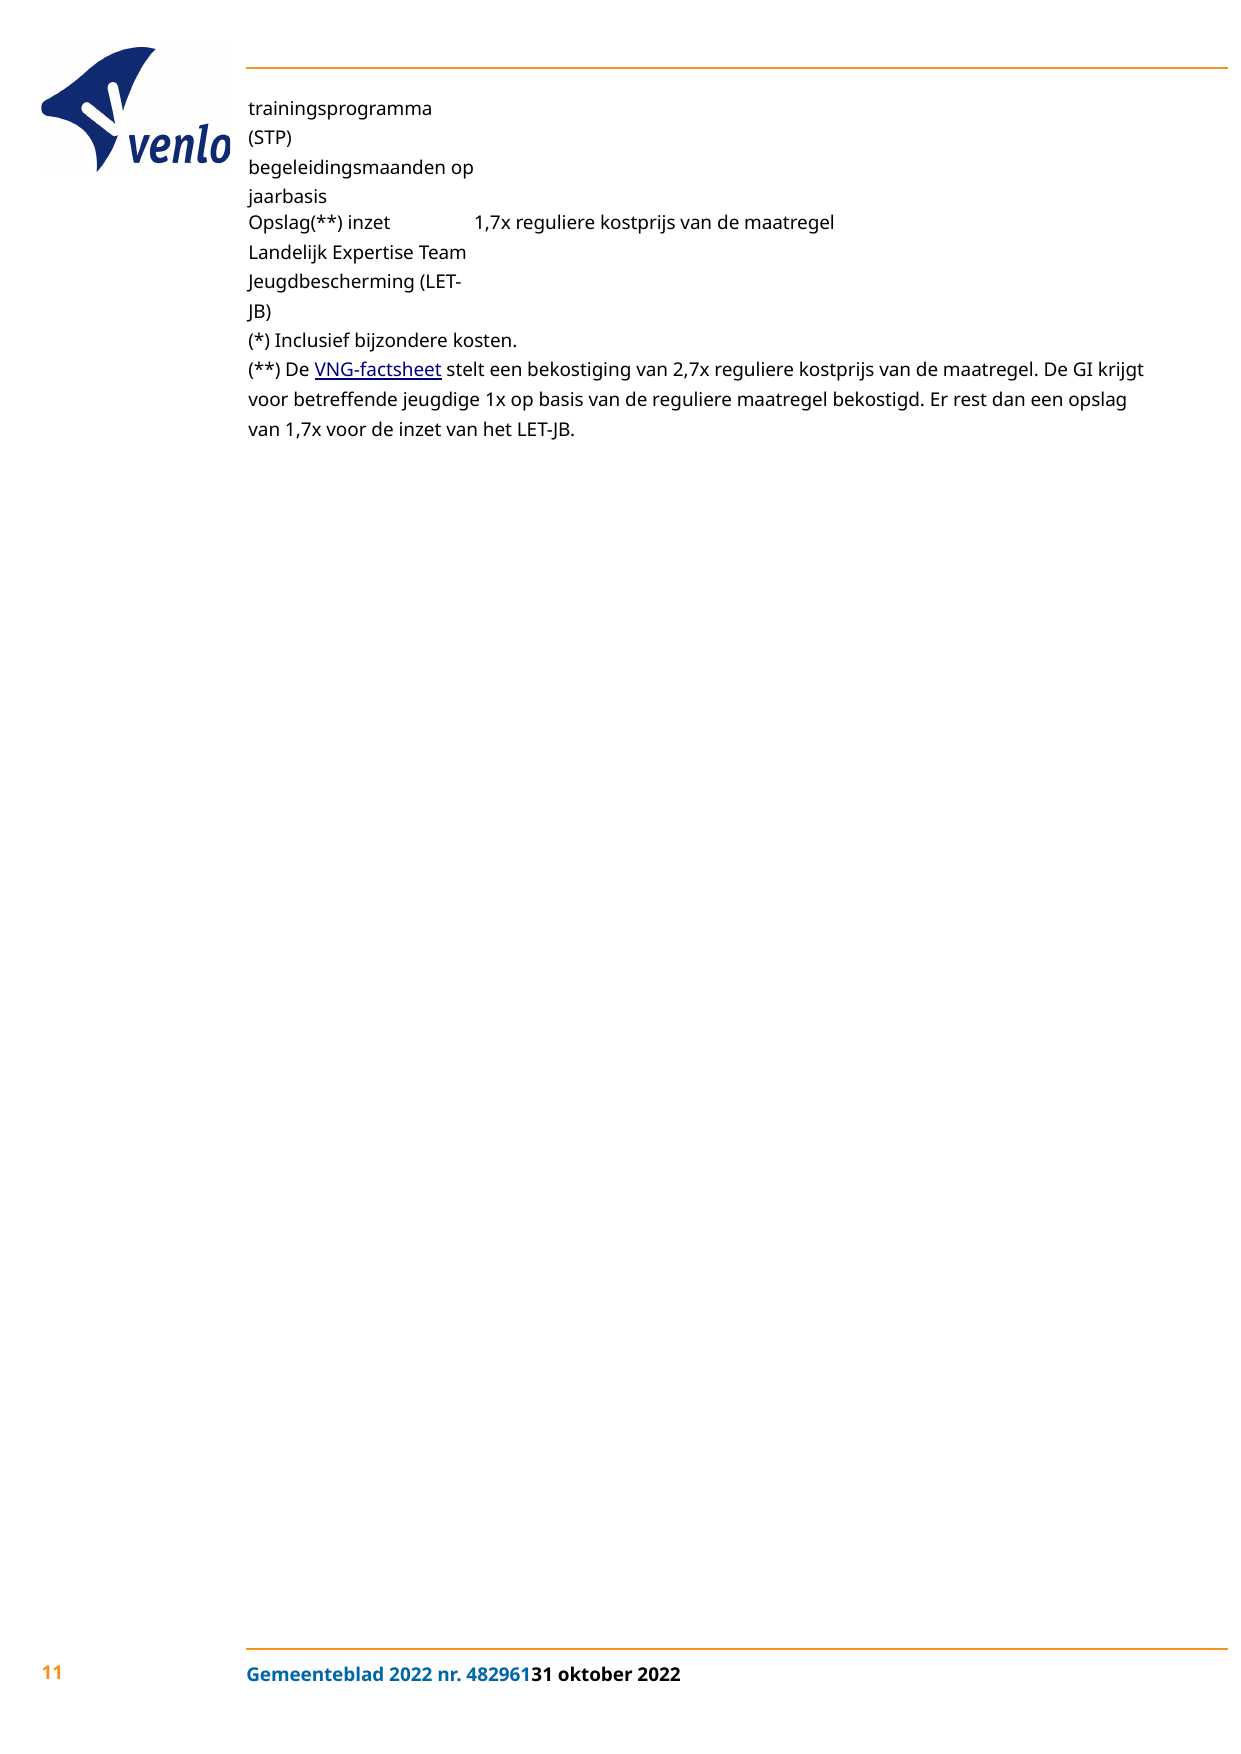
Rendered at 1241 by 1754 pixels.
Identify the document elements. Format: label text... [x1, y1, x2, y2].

text (**) De VNG-factsheet stelt een bekostiging van 2,7x reguliere kostprijs van de maatregel. De GI krijgt voor betreffende jeugdige 1x op basis van de reguliere maatregel bekostigd. Er rest dan een opslag van 1,7x voor de inzet van het LET-JB. [248, 357, 1152, 441]
table_cell trainingsprogramma (STP) begeleidingsmaanden op jaarbasis [248, 95, 474, 209]
text (*) Inclusief bijzondere kosten. [248, 327, 1152, 353]
picture [41, 47, 231, 172]
table_cell Opslag(**) inzet Landelijk Expertise Team Jeugdbescherming (LET-JB) [248, 209, 474, 324]
table_cell [474, 95, 700, 209]
table_cell [700, 95, 926, 209]
table_cell 1,7x reguliere kostprijs van de maatregel [474, 209, 1152, 324]
table_cell [926, 95, 1152, 209]
